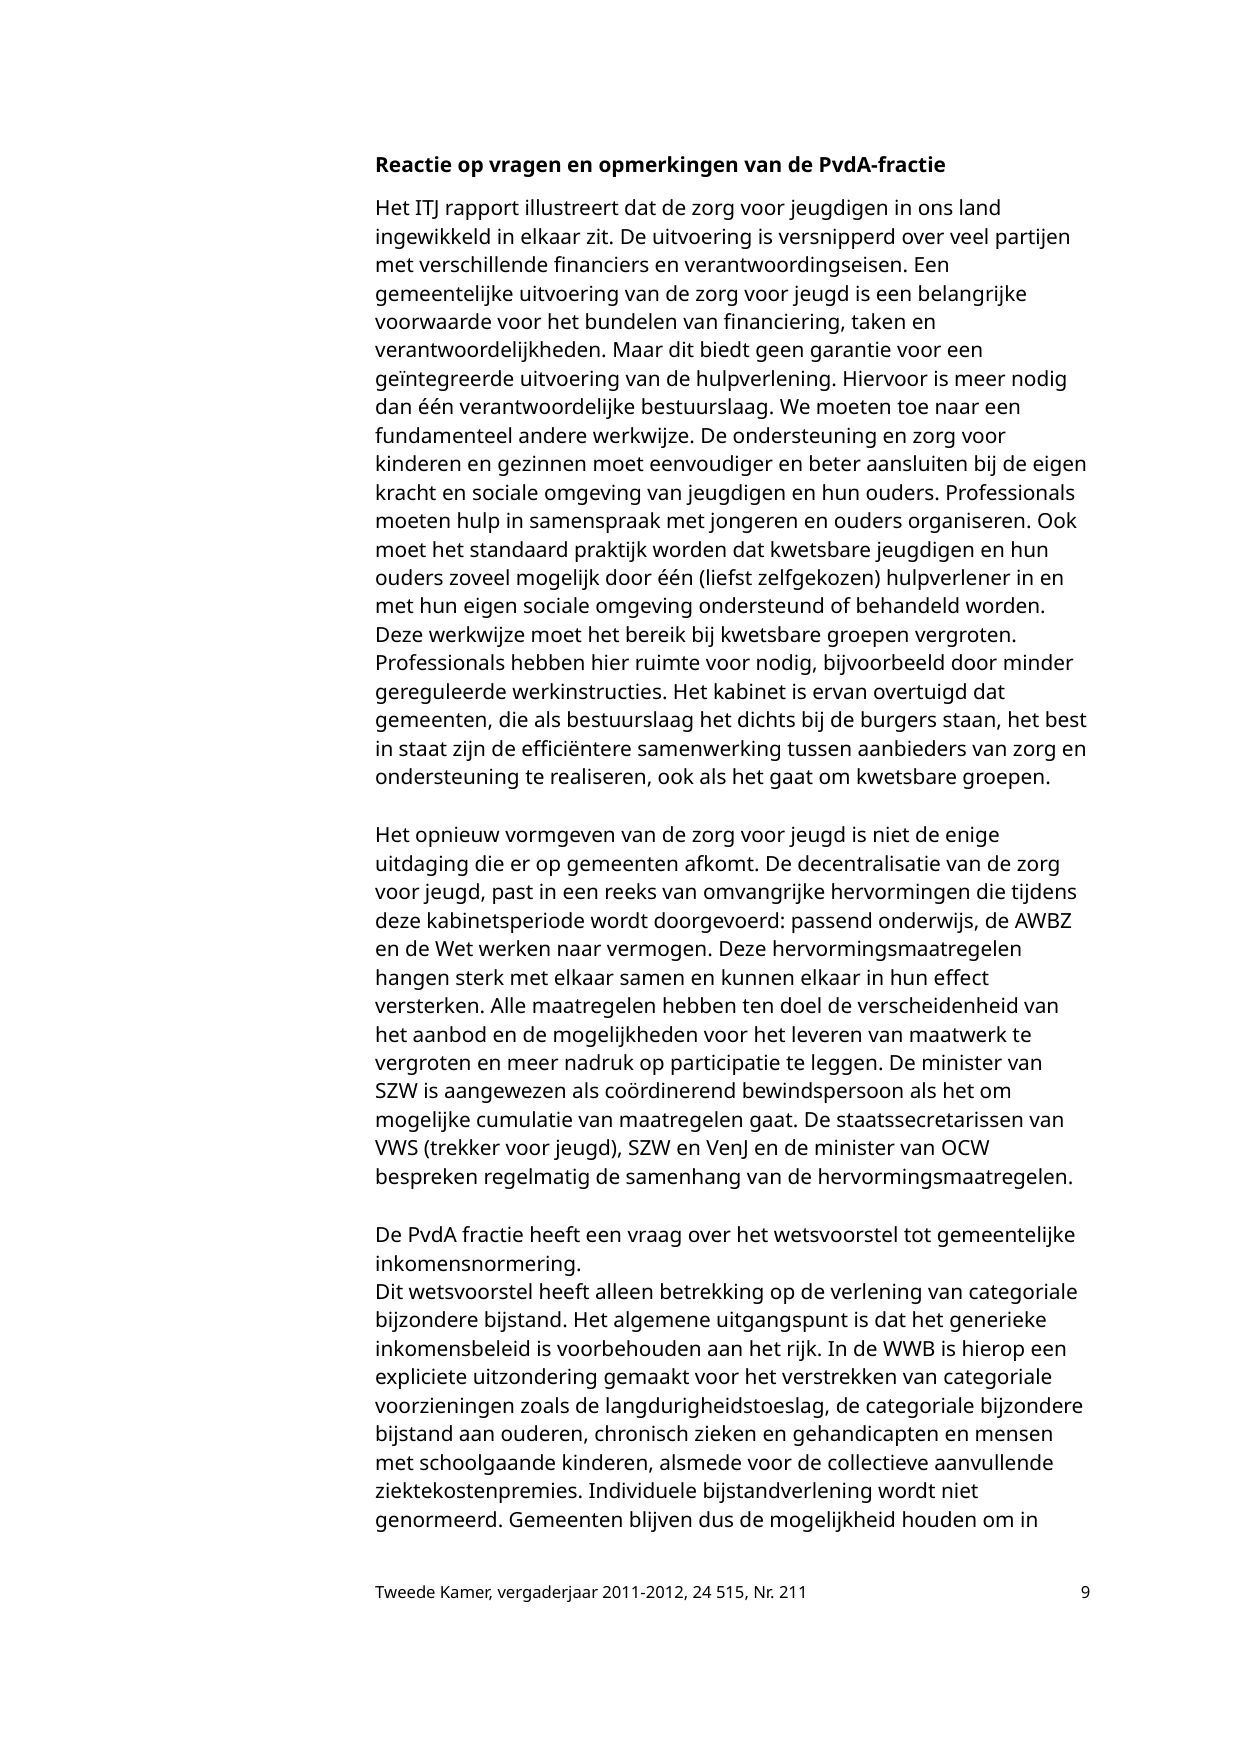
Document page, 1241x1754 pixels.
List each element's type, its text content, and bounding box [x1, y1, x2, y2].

text Dit wetsvoorstel heeft alleen betrekking op de verlening van categoriale bijzondere bijstand. Het algemene uitgangspunt is dat het generieke inkomensbeleid is voorbehouden aan het rijk. In de WWB is hierop een expliciete uitzondering gemaakt voor het verstrekken van categoriale voorzieningen zoals de langdurigheidstoeslag, de categoriale bijzondere bijstand aan ouderen, chronisch zieken en gehandicapten en mensen met schoolgaande kinderen, alsmede voor de collectieve aanvullende ziektekostenpremies. Individuele bijstandverlening wordt niet genormeerd. Gemeenten blijven dus de mogelijkheid houden om in [375, 1277, 1090, 1533]
text Het opnieuw vormgeven van de zorg voor jeugd is niet de enige uitdaging die er op gemeenten afkomt. De decentralisatie van de zorg voor jeugd, past in een reeks van omvangrijke hervormingen die tijdens deze kabinetsperiode wordt doorgevoerd: passend onderwijs, de AWBZ en de Wet werken naar vermogen. Deze hervormingsmaatregelen hangen sterk met elkaar samen en kunnen elkaar in hun effect versterken. Alle maatregelen hebben ten doel de verscheidenheid van het aanbod en de mogelijkheden voor het leveren van maatwerk te vergroten en meer nadruk op participatie te leggen. De minister van SZW is aangewezen als coördinerend bewindspersoon als het om mogelijke cumulatie van maatregelen gaat. De staatssecretarissen van VWS (trekker voor jeugd), SZW en VenJ en de minister van OCW bespreken regelmatig de samenhang van de hervormingsmaatregelen. [375, 821, 1090, 1190]
text De PvdA fractie heeft een vraag over het wetsvoorstel tot gemeentelijke inkomensnormering. [375, 1220, 1090, 1277]
text Het ITJ rapport illustreert dat de zorg voor jeugdigen in ons land ingewikkeld in elkaar zit. De uitvoering is versnipperd over veel partijen met verschillende financiers en verantwoordingseisen. Een gemeentelijke uitvoering van de zorg voor jeugd is een belangrijke voorwaarde voor het bundelen van financiering, taken en verantwoordelijkheden. Maar dit biedt geen garantie voor een geïntegreerde uitvoering van de hulpverlening. Hiervoor is meer nodig dan één verantwoordelijke bestuurslaag. We moeten toe naar een fundamenteel andere werkwijze. De ondersteuning en zorg voor kinderen en gezinnen moet eenvoudiger en beter aansluiten bij de eigen kracht en sociale omgeving van jeugdigen en hun ouders. Professionals moeten hulp in samenspraak met jongeren en ouders organiseren. Ook moet het standaard praktijk worden dat kwetsbare jeugdigen en hun ouders zoveel mogelijk door één (liefst zelfgekozen) hulpverlener in en met hun eigen sociale omgeving ondersteund of behandeld worden. Deze werkwijze moet het bereik bij kwetsbare groepen vergroten. Professionals hebben hier ruimte voor nodig, bijvoorbeeld door minder gereguleerde werkinstructies. Het kabinet is ervan overtuigd dat gemeenten, die als bestuurslaag het dichts bij de burgers staan, het best in staat zijn de efficiëntere samenwerking tussen aanbieders van zorg en ondersteuning te realiseren, ook als het gaat om kwetsbare groepen. [375, 193, 1090, 791]
text Reactie op vragen en opmerkingen van de PvdA-fractie [375, 150, 1090, 178]
